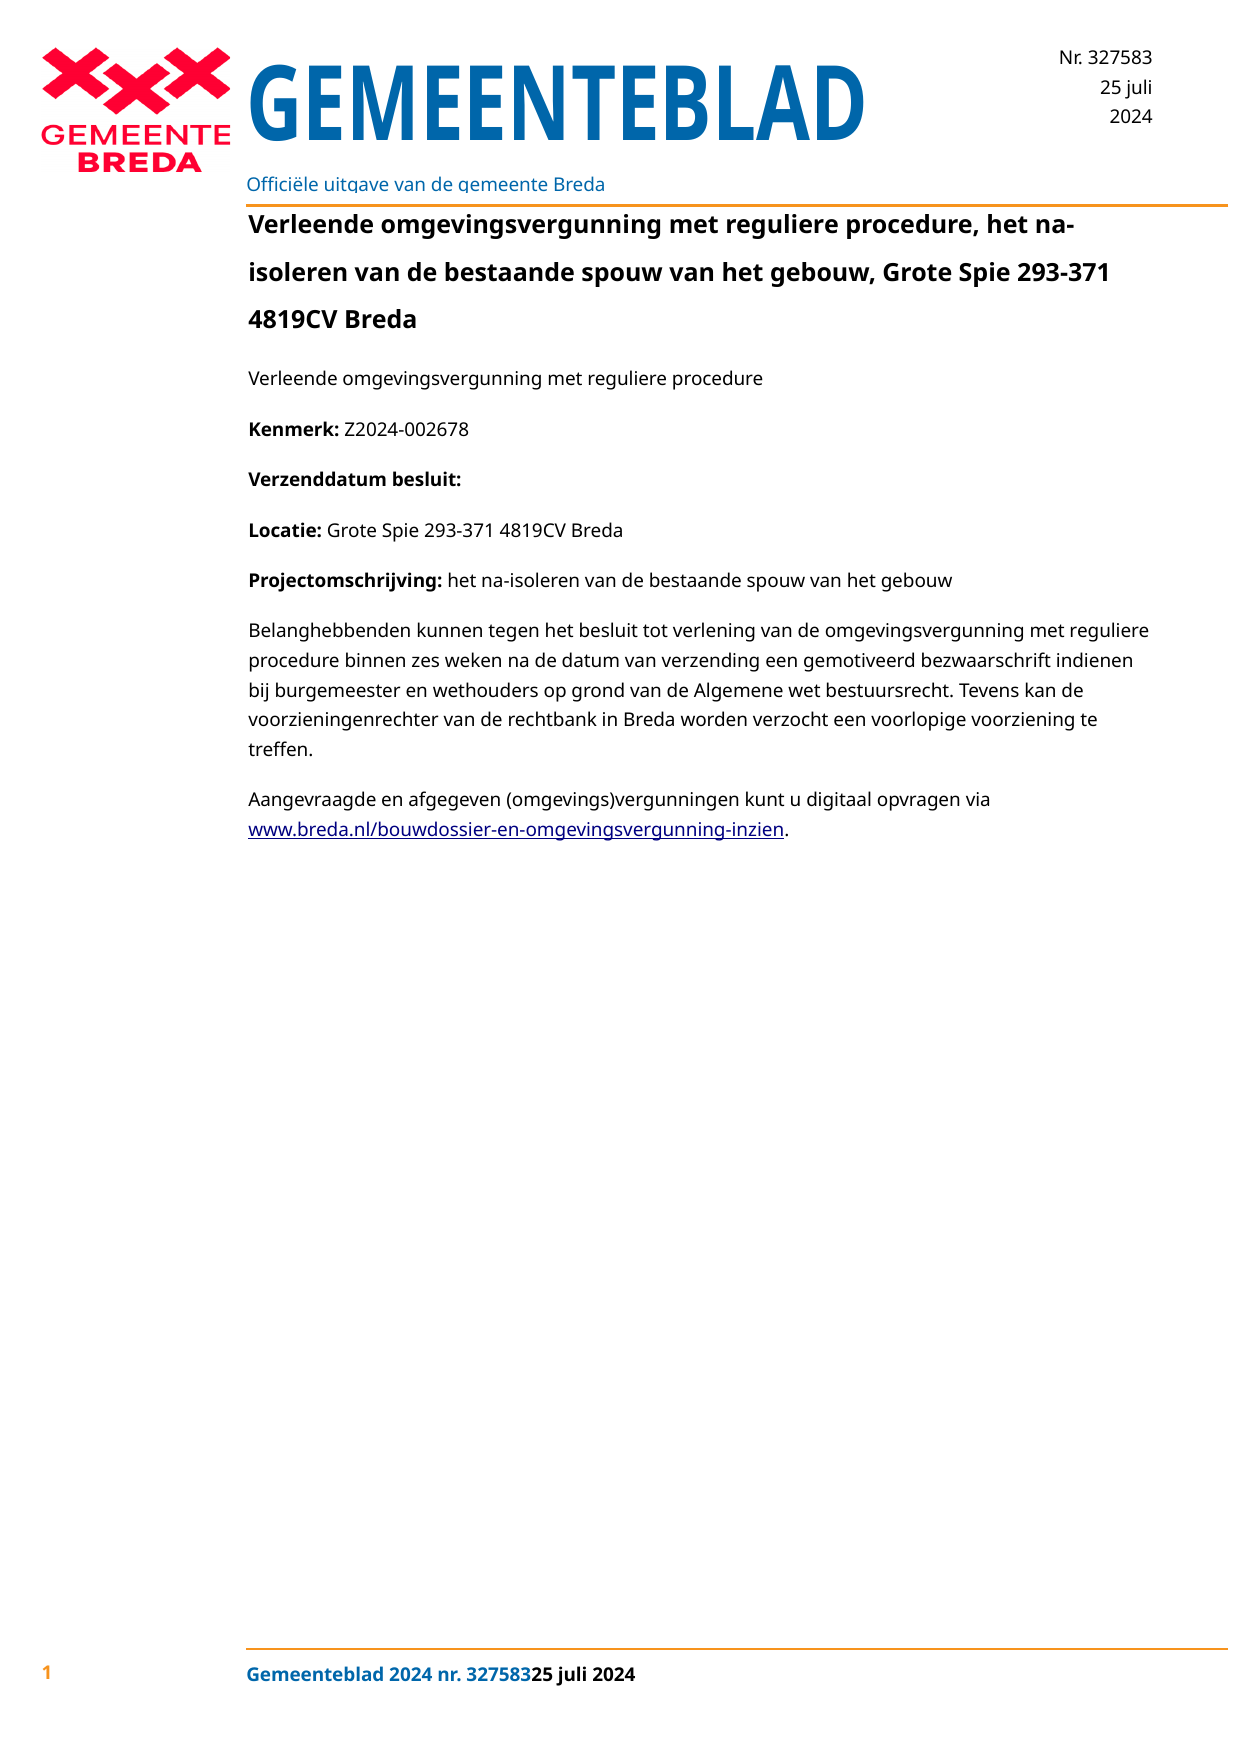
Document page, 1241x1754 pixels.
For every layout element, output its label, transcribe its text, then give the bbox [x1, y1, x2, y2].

text Projectomschrijving: het na-isoleren van de bestaande spouw van het gebouw [248, 567, 1152, 593]
text Verzenddatum besluit: [248, 466, 1152, 492]
text Belanghebbenden kunnen tegen het besluit tot verlening van de omgevingsvergunning met reguliere procedure binnen zes weken na de datum van verzending een gemotiveerd bezwaarschrift indienen bij burgemeester en wethouders op grond van de Algemene wet bestuursrecht. Tevens kan de voorzieningenrechter van de rechtbank in Breda worden verzocht een voorlopige voorziening te treffen. [248, 618, 1152, 762]
picture [41, 47, 231, 172]
text Locatie: Grote Spie 293-371 4819CV Breda [248, 517, 1152, 542]
text Aangevraagde en afgegeven (omgevings)vergunningen kunt u digitaal opvragen via www.breda.nl/bouwdossier-en-omgevingsvergunning-inzien. [248, 786, 1152, 842]
text Kenmerk: Z2024-002678 [248, 416, 1152, 442]
text Verleende omgevingsvergunning met reguliere procedure, het na-isoleren van de bestaande spouw van het gebouw, Grote Spie 293-371 4819CV Breda [248, 207, 1152, 336]
text Verleende omgevingsvergunning met reguliere procedure [248, 366, 1152, 391]
